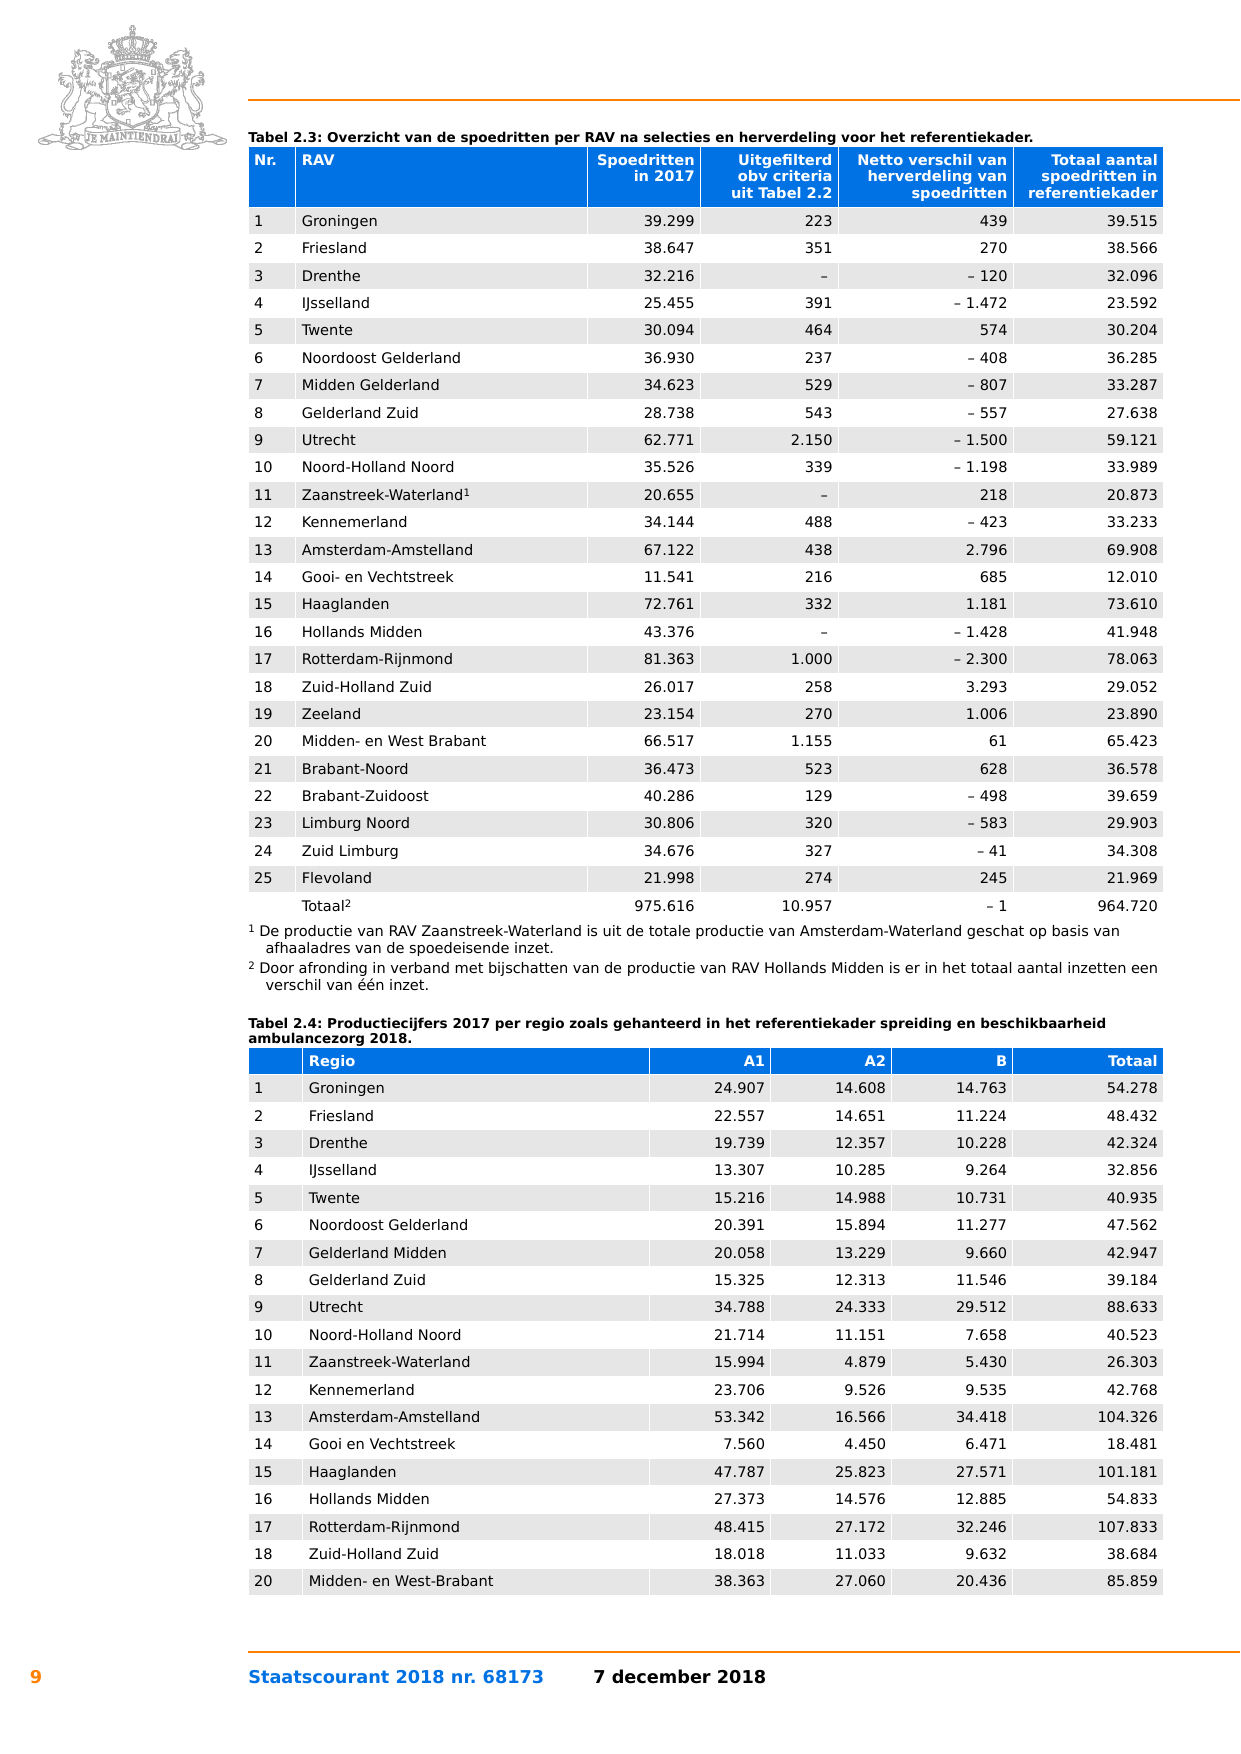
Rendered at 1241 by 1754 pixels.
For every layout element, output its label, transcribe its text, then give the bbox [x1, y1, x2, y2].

table_cell 32.216 [588, 263, 700, 289]
table_cell 17 [249, 1514, 302, 1540]
table_cell 1 De productie van RAV Zaanstreek-Waterland is uit de totale productie van Amsterdam-Waterland geschat op basis van afhaaladres van de spoedeisende inzet. 2 Door afronding in verband met bijschatten van de productie van RAV Hollands Midden is er in het totaal aantal inzetten een verschil van één inzet. [248, 920, 1163, 994]
table_cell 42.324 [1013, 1130, 1163, 1157]
table_cell 42.947 [1013, 1240, 1163, 1266]
table_cell 9.535 [892, 1377, 1012, 1403]
table_cell 332 [701, 592, 838, 618]
table_cell IJsselland [296, 290, 587, 317]
table_cell 23.592 [1014, 290, 1163, 317]
table_cell 18.481 [1013, 1432, 1163, 1458]
table_cell 20.391 [650, 1213, 770, 1239]
table_cell Kennemerland [296, 509, 587, 536]
table_cell Drenthe [296, 263, 587, 289]
table_cell 20.058 [650, 1240, 770, 1266]
table_cell B [892, 1048, 1012, 1074]
table_cell Brabant-Zuidoost [296, 783, 587, 810]
table_cell Utrecht [296, 427, 587, 453]
table_cell 391 [701, 290, 838, 317]
table_cell 48.432 [1013, 1103, 1163, 1129]
table_cell Gelderland Midden [303, 1240, 649, 1266]
table_cell 40.286 [588, 783, 700, 810]
table_cell 36.930 [588, 345, 700, 371]
table_cell 1 [249, 1075, 302, 1102]
table_cell 975.616 [588, 893, 700, 919]
table_cell 67.122 [588, 537, 700, 563]
table_cell 543 [701, 400, 838, 426]
table_cell IJsselland [303, 1158, 649, 1184]
table_cell Zaanstreek-Waterland [303, 1349, 649, 1376]
table_cell 14.763 [892, 1075, 1012, 1102]
table_cell 39.659 [1014, 783, 1163, 810]
table_cell 41.948 [1014, 619, 1163, 645]
table_cell Noord-Holland Noord [296, 455, 587, 481]
table_cell 4 [249, 290, 295, 317]
table_cell 13.229 [771, 1240, 891, 1266]
table_cell 36.473 [588, 756, 700, 782]
table_cell 3.293 [839, 674, 1013, 700]
table_cell 10.731 [892, 1185, 1012, 1211]
table_cell 38.566 [1014, 235, 1163, 262]
table_cell 59.121 [1014, 427, 1163, 453]
table_cell 36.285 [1014, 345, 1163, 371]
table_cell 12.357 [771, 1130, 891, 1157]
table_cell 5 [249, 318, 295, 344]
table_cell – [701, 619, 838, 645]
table_header Tabel 2.3: Overzicht van de spoedritten per RAV na selecties en herverdeling voor het referentiekader. [248, 130, 1163, 146]
table_cell RAV [296, 147, 587, 207]
table_cell 39.184 [1013, 1267, 1163, 1293]
table_cell 27.060 [771, 1569, 891, 1595]
table_cell 10.285 [771, 1158, 891, 1184]
table_cell 33.287 [1014, 373, 1163, 399]
table_cell 32.246 [892, 1514, 1012, 1540]
table_cell 101.181 [1013, 1459, 1163, 1485]
table_cell [249, 1048, 302, 1074]
table_cell 15.894 [771, 1213, 891, 1239]
table_cell 21.969 [1014, 866, 1163, 892]
table_cell 7.560 [650, 1432, 770, 1458]
table_cell 8 [249, 400, 295, 426]
table_cell 69.908 [1014, 537, 1163, 563]
table_cell Rotterdam-Rijnmond [303, 1514, 649, 1540]
table_cell 15 [249, 1459, 302, 1485]
table_cell 25.455 [588, 290, 700, 317]
table_cell – [701, 263, 838, 289]
table_cell 1.155 [701, 729, 838, 755]
table_cell 25.823 [771, 1459, 891, 1485]
table_cell 270 [839, 235, 1013, 262]
table_cell Limburg Noord [296, 811, 587, 837]
table_cell – 557 [839, 400, 1013, 426]
table_cell – 423 [839, 509, 1013, 536]
table_cell 34.623 [588, 373, 700, 399]
table_cell 27.571 [892, 1459, 1012, 1485]
table_cell 21 [249, 756, 295, 782]
table_cell 38.684 [1013, 1541, 1163, 1567]
table_cell 88.633 [1013, 1295, 1163, 1321]
table_cell 129 [701, 783, 838, 810]
table_cell 9.526 [771, 1377, 891, 1403]
table_cell 15.216 [650, 1185, 770, 1211]
table_cell 320 [701, 811, 838, 837]
table_cell 14 [249, 564, 295, 591]
table_cell 5 [249, 1185, 302, 1211]
table_cell 40.523 [1013, 1322, 1163, 1348]
table_cell 29.512 [892, 1295, 1012, 1321]
table_cell 18.018 [650, 1541, 770, 1567]
table_cell Kennemerland [303, 1377, 649, 1403]
table_cell Totaal2 [296, 893, 587, 919]
table_cell 12.010 [1014, 564, 1163, 591]
table_cell 34.144 [588, 509, 700, 536]
table_cell 28.738 [588, 400, 700, 426]
table_cell 29.903 [1014, 811, 1163, 837]
table_cell Twente [303, 1185, 649, 1211]
table_cell 17 [249, 646, 295, 673]
table_cell 34.308 [1014, 838, 1163, 864]
table_cell 12.885 [892, 1486, 1012, 1513]
table_cell 85.859 [1013, 1569, 1163, 1595]
table_cell 14.651 [771, 1103, 891, 1129]
table_cell 13 [249, 1404, 302, 1431]
table_cell 19 [249, 701, 295, 727]
table_cell – 41 [839, 838, 1013, 864]
table_cell 523 [701, 756, 838, 782]
table_cell 9.660 [892, 1240, 1012, 1266]
table_cell Amsterdam-Amstelland [296, 537, 587, 563]
table_cell 12 [249, 1377, 302, 1403]
table_cell 9 [249, 427, 295, 453]
table_cell Brabant-Noord [296, 756, 587, 782]
table_cell Totaal aantal spoedritten in referentiekader [1014, 147, 1163, 207]
table_cell 47.787 [650, 1459, 770, 1485]
table_cell 19.739 [650, 1130, 770, 1157]
table_cell 13 [249, 537, 295, 563]
table_cell 20.873 [1014, 482, 1163, 508]
table_cell – 1 [839, 893, 1013, 919]
table_cell 32.096 [1014, 263, 1163, 289]
table_cell 9.264 [892, 1158, 1012, 1184]
table_cell 1.006 [839, 701, 1013, 727]
table_cell 23.154 [588, 701, 700, 727]
table_cell 9.632 [892, 1541, 1012, 1567]
table_cell 11.151 [771, 1322, 891, 1348]
table_cell 24.907 [650, 1075, 770, 1102]
table_cell Rotterdam-Rijnmond [296, 646, 587, 673]
table_cell 488 [701, 509, 838, 536]
table_cell 29.052 [1014, 674, 1163, 700]
table_cell 4.450 [771, 1432, 891, 1458]
table_cell 78.063 [1014, 646, 1163, 673]
table_cell Zuid Limburg [296, 838, 587, 864]
table_cell 439 [839, 208, 1013, 234]
table_cell – 2.300 [839, 646, 1013, 673]
table_cell Hollands Midden [303, 1486, 649, 1513]
table_cell 11.541 [588, 564, 700, 591]
table_cell – 120 [839, 263, 1013, 289]
table_cell 26.017 [588, 674, 700, 700]
table_cell 35.526 [588, 455, 700, 481]
table_cell 4.879 [771, 1349, 891, 1376]
table_cell Gooi en Vechtstreek [303, 1432, 649, 1458]
table_cell 34.788 [650, 1295, 770, 1321]
table_cell Netto verschil van herverdeling van spoedritten [839, 147, 1013, 207]
table_cell 216 [701, 564, 838, 591]
table_cell Friesland [296, 235, 587, 262]
table_header Tabel 2.4: Productiecijfers 2017 per regio zoals gehanteerd in het referentiekader spreiding en beschikbaarheid ambulancezorg 2018. [248, 1016, 1163, 1047]
table_cell 351 [701, 235, 838, 262]
table_cell Haaglanden [296, 592, 587, 618]
table_cell 327 [701, 838, 838, 864]
table_cell 23 [249, 811, 295, 837]
table_cell Groningen [296, 208, 587, 234]
table_cell 81.363 [588, 646, 700, 673]
table_cell 14.608 [771, 1075, 891, 1102]
table_cell 1.181 [839, 592, 1013, 618]
table_cell 6.471 [892, 1432, 1012, 1458]
table_cell 27.638 [1014, 400, 1163, 426]
table_cell 47.562 [1013, 1213, 1163, 1239]
table_cell Amsterdam-Amstelland [303, 1404, 649, 1431]
table_cell 24 [249, 838, 295, 864]
table_cell 574 [839, 318, 1013, 344]
table_cell 25 [249, 866, 295, 892]
table_cell 20 [249, 1569, 302, 1595]
table_cell 40.935 [1013, 1185, 1163, 1211]
table_cell Noordoost Gelderland [296, 345, 587, 371]
table_cell Zuid-Holland Zuid [296, 674, 587, 700]
table_cell Groningen [303, 1075, 649, 1102]
table_cell A2 [771, 1048, 891, 1074]
table_cell 258 [701, 674, 838, 700]
table_cell 964.720 [1014, 893, 1163, 919]
table_cell 11 [249, 1349, 302, 1376]
table_cell 10 [249, 1322, 302, 1348]
table_cell 438 [701, 537, 838, 563]
table_cell 2 [249, 1103, 302, 1129]
table_cell 66.517 [588, 729, 700, 755]
table_cell Drenthe [303, 1130, 649, 1157]
table_cell 628 [839, 756, 1013, 782]
table_cell Zaanstreek-Waterland1 [296, 482, 587, 508]
table_cell 12.313 [771, 1267, 891, 1293]
table_cell Totaal [1013, 1048, 1163, 1074]
table_cell 36.578 [1014, 756, 1163, 782]
table_cell 53.342 [650, 1404, 770, 1431]
table_cell 237 [701, 345, 838, 371]
table_cell 39.299 [588, 208, 700, 234]
table_cell 27.373 [650, 1486, 770, 1513]
table_cell Twente [296, 318, 587, 344]
table_cell 223 [701, 208, 838, 234]
table_cell Utrecht [303, 1295, 649, 1321]
table_cell 43.376 [588, 619, 700, 645]
picture [38, 25, 227, 150]
table_cell 61 [839, 729, 1013, 755]
table_cell – 1.472 [839, 290, 1013, 317]
table_cell 4 [249, 1158, 302, 1184]
table_cell 3 [249, 1130, 302, 1157]
table_cell 11 [249, 482, 295, 508]
table_cell – 1.198 [839, 455, 1013, 481]
table_cell 23.890 [1014, 701, 1163, 727]
table_cell 32.856 [1013, 1158, 1163, 1184]
table_cell 6 [249, 345, 295, 371]
table_cell 38.647 [588, 235, 700, 262]
table_cell 11.277 [892, 1213, 1012, 1239]
table_cell 2.796 [839, 537, 1013, 563]
table_cell 10.228 [892, 1130, 1012, 1157]
table_cell 15 [249, 592, 295, 618]
table_cell 54.833 [1013, 1486, 1163, 1513]
table_cell 104.326 [1013, 1404, 1163, 1431]
table_cell 23.706 [650, 1377, 770, 1403]
table_cell 3 [249, 263, 295, 289]
table_cell 7 [249, 1240, 302, 1266]
table_cell Spoedritten in 2017 [588, 147, 700, 207]
table_cell Friesland [303, 1103, 649, 1129]
table_cell 14 [249, 1432, 302, 1458]
table_cell 11.033 [771, 1541, 891, 1567]
table_cell 33.989 [1014, 455, 1163, 481]
table_cell 14.576 [771, 1486, 891, 1513]
table_cell Haaglanden [303, 1459, 649, 1485]
table_cell 685 [839, 564, 1013, 591]
table_cell 529 [701, 373, 838, 399]
table_cell – 1.428 [839, 619, 1013, 645]
table_cell – [701, 482, 838, 508]
table_cell 62.771 [588, 427, 700, 453]
table_cell A1 [650, 1048, 770, 1074]
table_cell 2.150 [701, 427, 838, 453]
table_cell 24.333 [771, 1295, 891, 1321]
table_cell – 408 [839, 345, 1013, 371]
table_cell 107.833 [1013, 1514, 1163, 1540]
table_cell 6 [249, 1213, 302, 1239]
table_cell 10 [249, 455, 295, 481]
table_cell Midden Gelderland [296, 373, 587, 399]
table_cell 11.546 [892, 1267, 1012, 1293]
table_cell – 498 [839, 783, 1013, 810]
table_cell 38.363 [650, 1569, 770, 1595]
table_cell Midden- en West Brabant [296, 729, 587, 755]
table_cell Hollands Midden [296, 619, 587, 645]
table_cell 10.957 [701, 893, 838, 919]
table_cell 1 [249, 208, 295, 234]
table_cell Gooi- en Vechtstreek [296, 564, 587, 591]
table_cell 73.610 [1014, 592, 1163, 618]
table_cell 30.094 [588, 318, 700, 344]
table_cell 72.761 [588, 592, 700, 618]
table_cell 33.233 [1014, 509, 1163, 536]
table_cell – 1.500 [839, 427, 1013, 453]
table_cell Zeeland [296, 701, 587, 727]
table_cell 48.415 [650, 1514, 770, 1540]
table_cell 339 [701, 455, 838, 481]
table_cell 1.000 [701, 646, 838, 673]
table_cell 14.988 [771, 1185, 891, 1211]
table_cell Zuid-Holland Zuid [303, 1541, 649, 1567]
table_cell 39.515 [1014, 208, 1163, 234]
table_cell Flevoland [296, 866, 587, 892]
table_cell 21.714 [650, 1322, 770, 1348]
table_cell 20.655 [588, 482, 700, 508]
table_cell 22 [249, 783, 295, 810]
table_cell 16.566 [771, 1404, 891, 1431]
table_cell 21.998 [588, 866, 700, 892]
table_cell 30.204 [1014, 318, 1163, 344]
table_cell – 583 [839, 811, 1013, 837]
table_cell 7 [249, 373, 295, 399]
table_cell 274 [701, 866, 838, 892]
table_cell [249, 893, 295, 919]
table_cell 13.307 [650, 1158, 770, 1184]
table_cell 34.418 [892, 1404, 1012, 1431]
table_cell Uitgefilterd obv criteria uit Tabel 2.2 [701, 147, 838, 207]
table_cell 54.278 [1013, 1075, 1163, 1102]
table_cell 12 [249, 509, 295, 536]
table_cell Regio [303, 1048, 649, 1074]
table_cell 30.806 [588, 811, 700, 837]
table_cell 8 [249, 1267, 302, 1293]
table_cell 20.436 [892, 1569, 1012, 1595]
table_cell 42.768 [1013, 1377, 1163, 1403]
table_cell 464 [701, 318, 838, 344]
table_cell 34.676 [588, 838, 700, 864]
table_cell 16 [249, 1486, 302, 1513]
table_cell Noord-Holland Noord [303, 1322, 649, 1348]
table_cell 5.430 [892, 1349, 1012, 1376]
table_cell 16 [249, 619, 295, 645]
table_cell 245 [839, 866, 1013, 892]
table_cell 27.172 [771, 1514, 891, 1540]
table_cell – 807 [839, 373, 1013, 399]
table_cell 7.658 [892, 1322, 1012, 1348]
table_cell 65.423 [1014, 729, 1163, 755]
table_cell 270 [701, 701, 838, 727]
table_cell 22.557 [650, 1103, 770, 1129]
table_cell 18 [249, 674, 295, 700]
table_cell 11.224 [892, 1103, 1012, 1129]
table_cell 2 [249, 235, 295, 262]
table_cell Noordoost Gelderland [303, 1213, 649, 1239]
table_cell 9 [249, 1295, 302, 1321]
table_cell 218 [839, 482, 1013, 508]
table_cell Gelderland Zuid [303, 1267, 649, 1293]
table_cell Nr. [249, 147, 295, 207]
table_cell Gelderland Zuid [296, 400, 587, 426]
table_cell 26.303 [1013, 1349, 1163, 1376]
table_cell 20 [249, 729, 295, 755]
table_cell 18 [249, 1541, 302, 1567]
table_cell 15.994 [650, 1349, 770, 1376]
table_cell Midden- en West-Brabant [303, 1569, 649, 1595]
table_cell 15.325 [650, 1267, 770, 1293]
